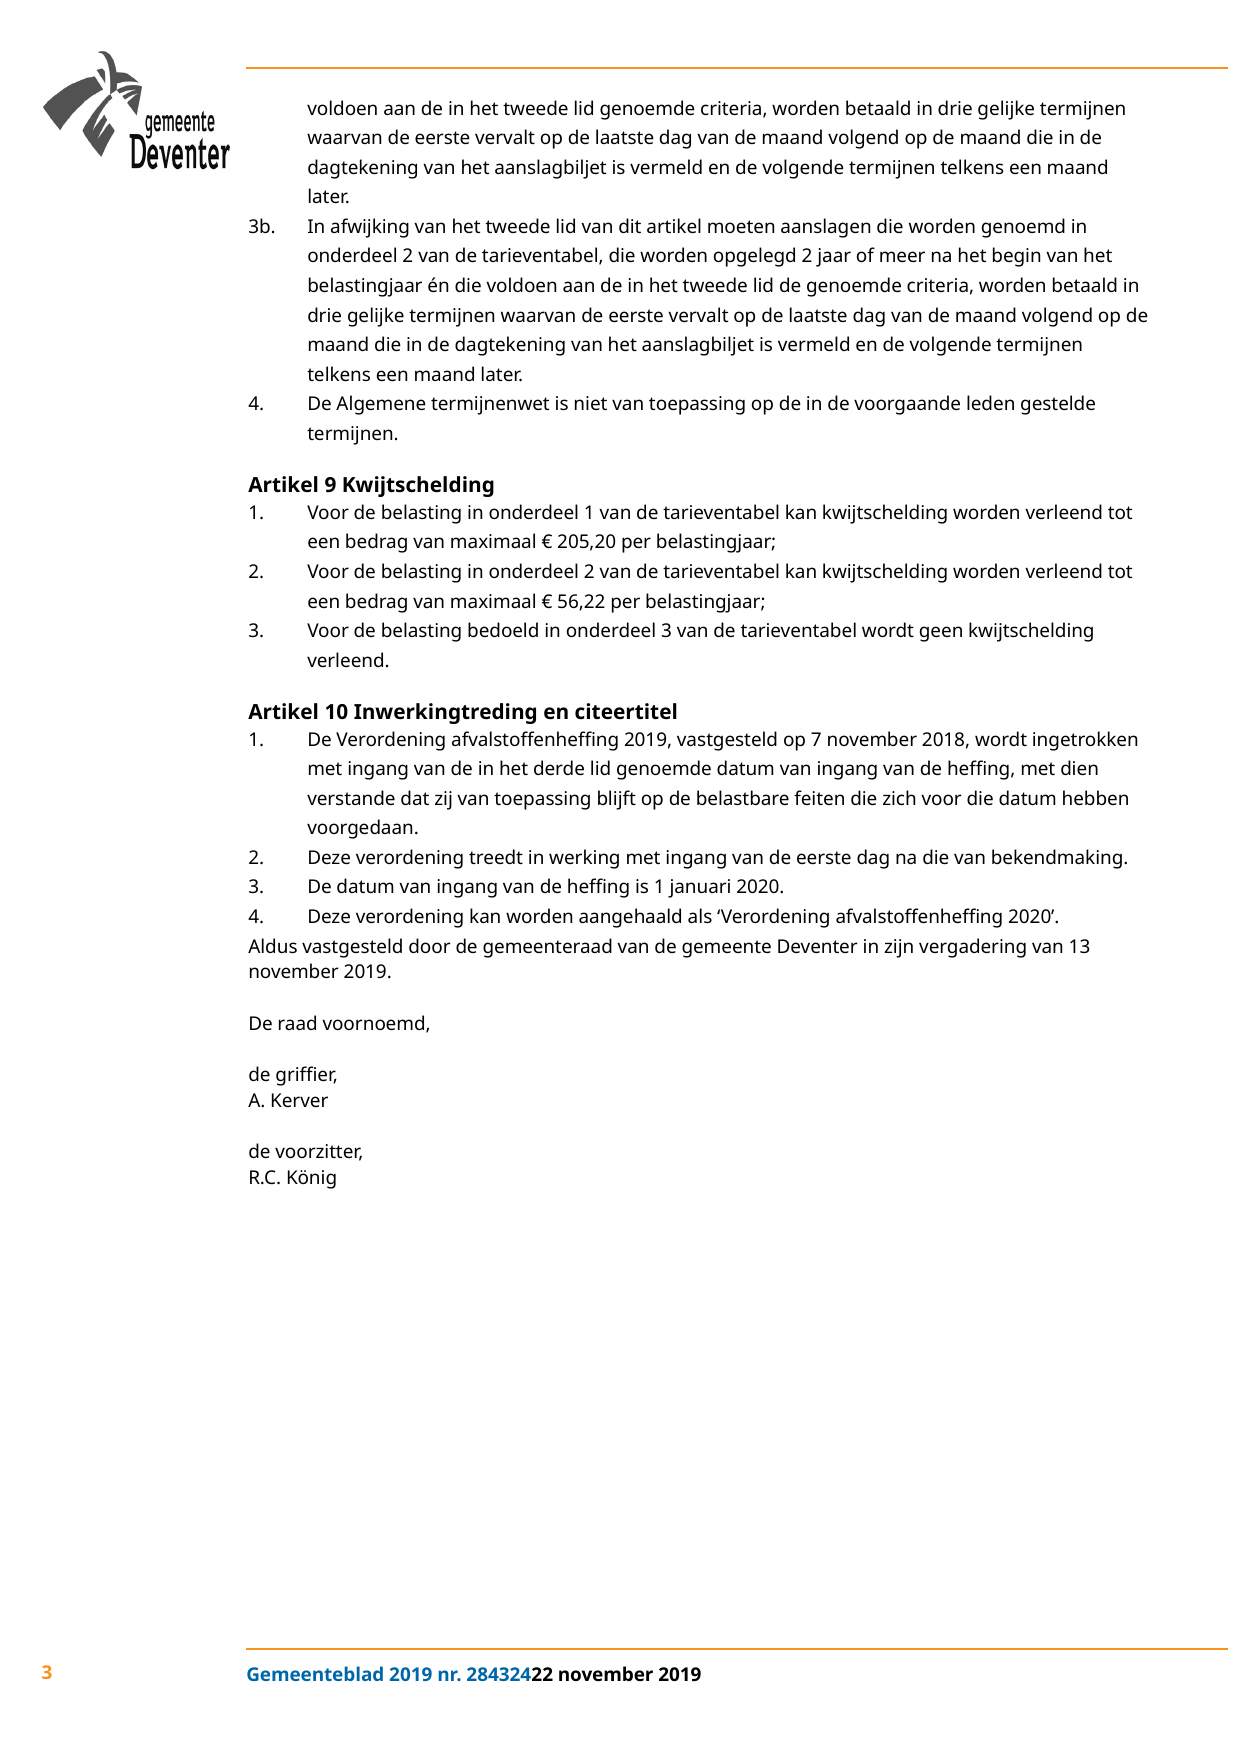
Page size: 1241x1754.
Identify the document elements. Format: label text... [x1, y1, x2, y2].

text R.C. König [248, 1164, 1152, 1190]
list Deze verordening kan worden aangehaald als ‘Verordening afvalstoffenheffing 2020’. [248, 903, 1152, 929]
list De Verordening afvalstoffenheffing 2019, vastgesteld op 7 november 2018, wordt ingetrokken met ingang van de in het derde lid genoemde datum van ingang van de heffing, met dien verstande dat zij van toepassing blijft op de belastbare feiten die zich voor die datum hebben voorgedaan. [248, 726, 1152, 840]
list De Algemene termijnenwet is niet van toepassing op de in de voorgaande leden gestelde termijnen. [248, 391, 1152, 446]
text Artikel 10 Inwerkingtreding en citeertitel [248, 697, 1152, 726]
list Deze verordening treedt in werking met ingang van de eerste dag na die van bekendmaking. [248, 844, 1152, 870]
list Voor de belasting bedoeld in onderdeel 3 van de tarieventabel wordt geen kwijtschelding verleend. [248, 617, 1152, 673]
list Voor de belasting in onderdeel 1 van de tarieventabel kan kwijtschelding worden verleend tot een bedrag van maximaal € 205,20 per belastingjaar; [248, 499, 1152, 554]
text Artikel 9 Kwijtschelding [248, 471, 1152, 499]
text de voorzitter, [248, 1139, 1152, 1164]
list voldoen aan de in het tweede lid genoemde criteria, worden betaald in drie gelijke termijnen waarvan de eerste vervalt op de laatste dag van de maand volgend op de maand die in de dagtekening van het aanslagbiljet is vermeld en de volgende termijnen telkens een maand later. [248, 95, 1152, 209]
text A. Kerver [248, 1087, 1152, 1113]
text Aldus vastgesteld door de gemeenteraad van de gemeente Deventer in zijn vergadering van 13 november 2019. [248, 933, 1152, 984]
text De raad voornoemd, [248, 1010, 1152, 1036]
picture [41, 47, 231, 172]
text de griffier, [248, 1062, 1152, 1087]
list De datum van ingang van de heffing is 1 januari 2020. [248, 874, 1152, 899]
list In afwijking van het tweede lid van dit artikel moeten aanslagen die worden genoemd in onderdeel 2 van de tarieventabel, die worden opgelegd 2 jaar of meer na het begin van het belastingjaar én die voldoen aan de in het tweede lid de genoemde criteria, worden betaald in drie gelijke termijnen waarvan de eerste vervalt op de laatste dag van de maand volgend op de maand die in de dagtekening van het aanslagbiljet is vermeld en de volgende termijnen telkens een maand later. [248, 213, 1152, 387]
list Voor de belasting in onderdeel 2 van de tarieventabel kan kwijtschelding worden verleend tot een bedrag van maximaal € 56,22 per belastingjaar; [248, 558, 1152, 613]
